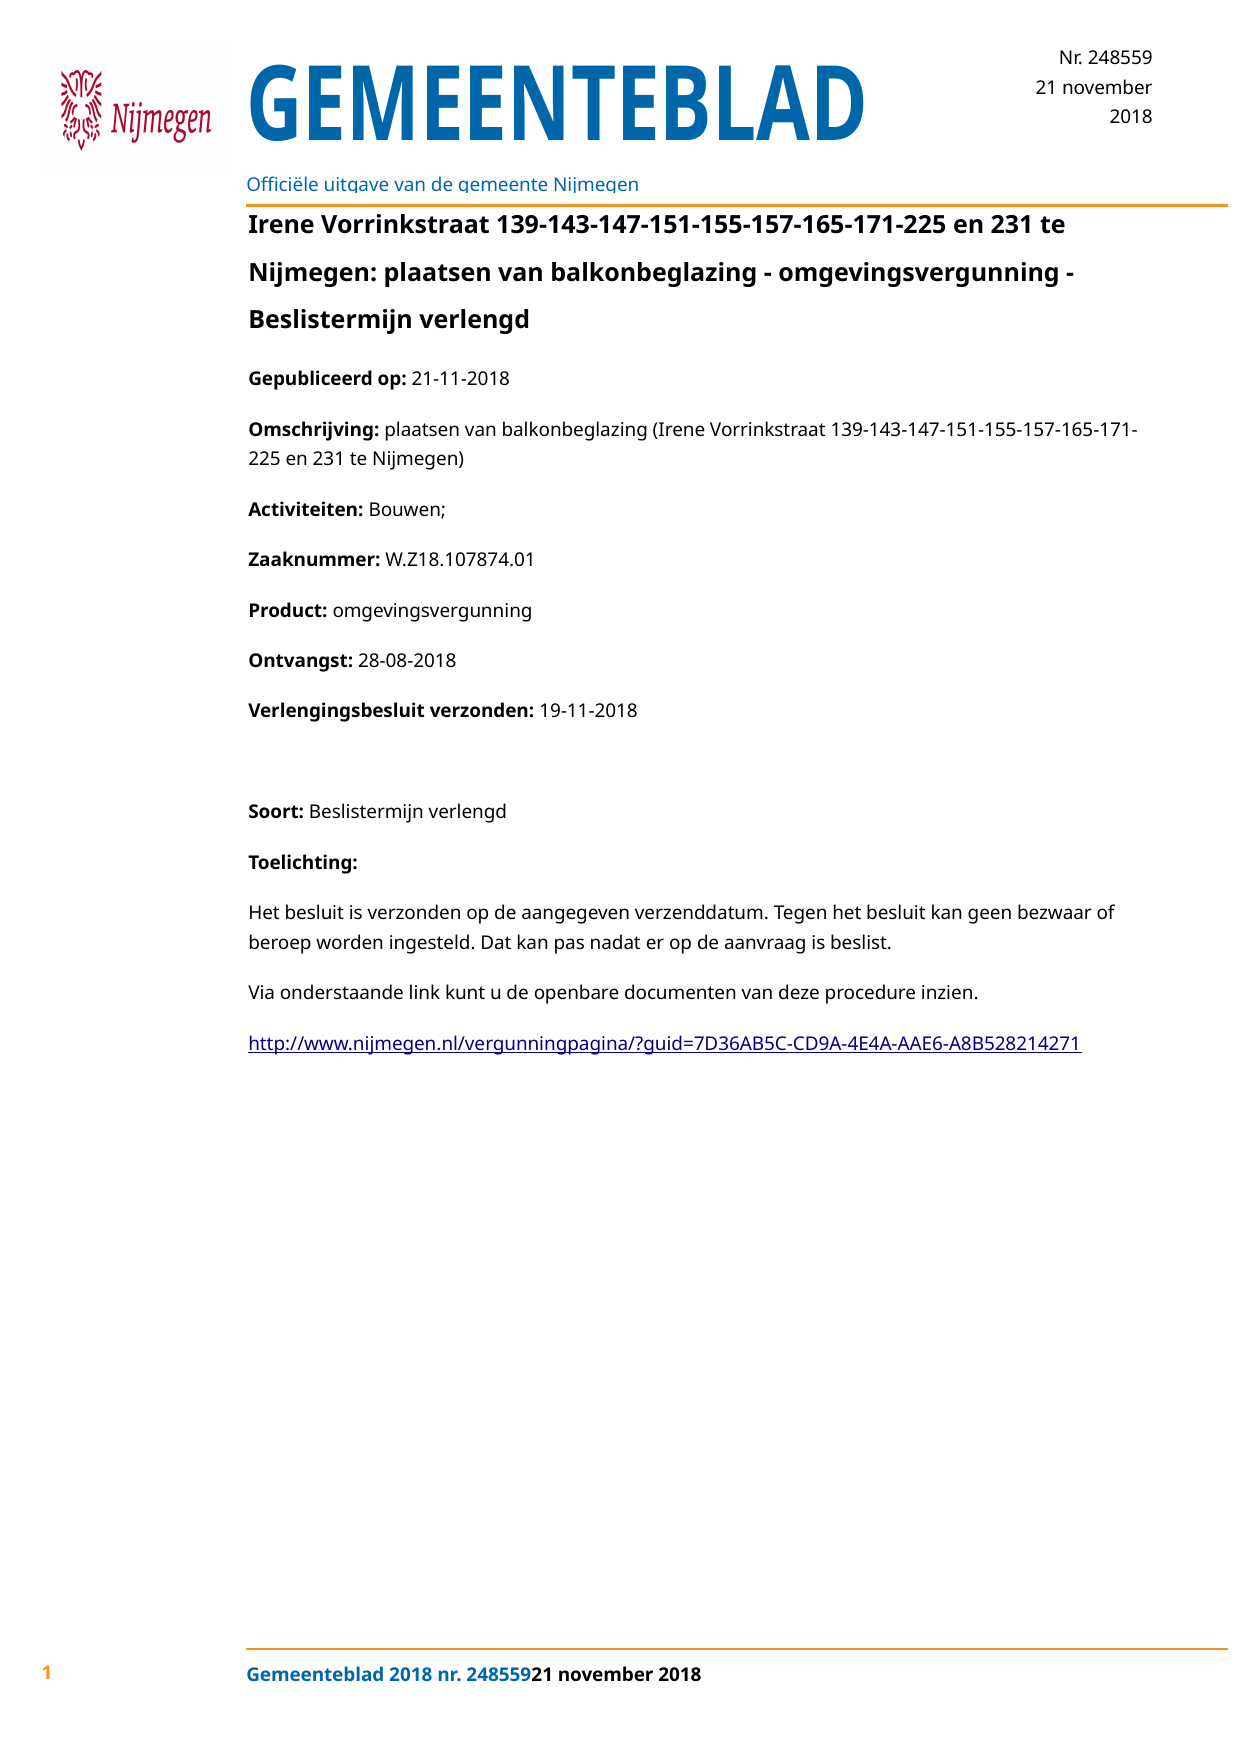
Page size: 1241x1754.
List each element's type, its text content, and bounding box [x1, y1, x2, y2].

text http://www.nijmegen.nl/vergunningpagina/?guid=7D36AB5C-CD9A-4E4A-AAE6-A8B528214271 [248, 1030, 1152, 1055]
text Product: omgevingsvergunning [248, 597, 1152, 622]
picture [41, 47, 231, 172]
text Toelichting: [248, 849, 1152, 874]
text Activiteiten: Bouwen; [248, 496, 1152, 522]
text Zaaknummer: W.Z18.107874.01 [248, 546, 1152, 572]
text Gepubliceerd op: 21-11-2018 [248, 366, 1152, 391]
text Ontvangst: 28-08-2018 [248, 647, 1152, 673]
text Irene Vorrinkstraat 139-143-147-151-155-157-165-171-225 en 231 te Nijmegen: plaatsen van balkonbeglazing - omgevingsvergunning - Beslistermijn verlengd [248, 207, 1152, 336]
text Omschrijving: plaatsen van balkonbeglazing (Irene Vorrinkstraat 139-143-147-151-155-157-165-171-225 en 231 te Nijmegen) [248, 416, 1152, 471]
text Soort: Beslistermijn verlengd [248, 798, 1152, 824]
text Via onderstaande link kunt u de openbare documenten van deze procedure inzien. [248, 979, 1152, 1005]
text Verlengingsbesluit verzonden: 19-11-2018 [248, 698, 1152, 723]
text Het besluit is verzonden op de aangegeven verzenddatum. Tegen het besluit kan geen bezwaar of beroep worden ingesteld. Dat kan pas nadat er op de aanvraag is beslist. [248, 899, 1152, 954]
